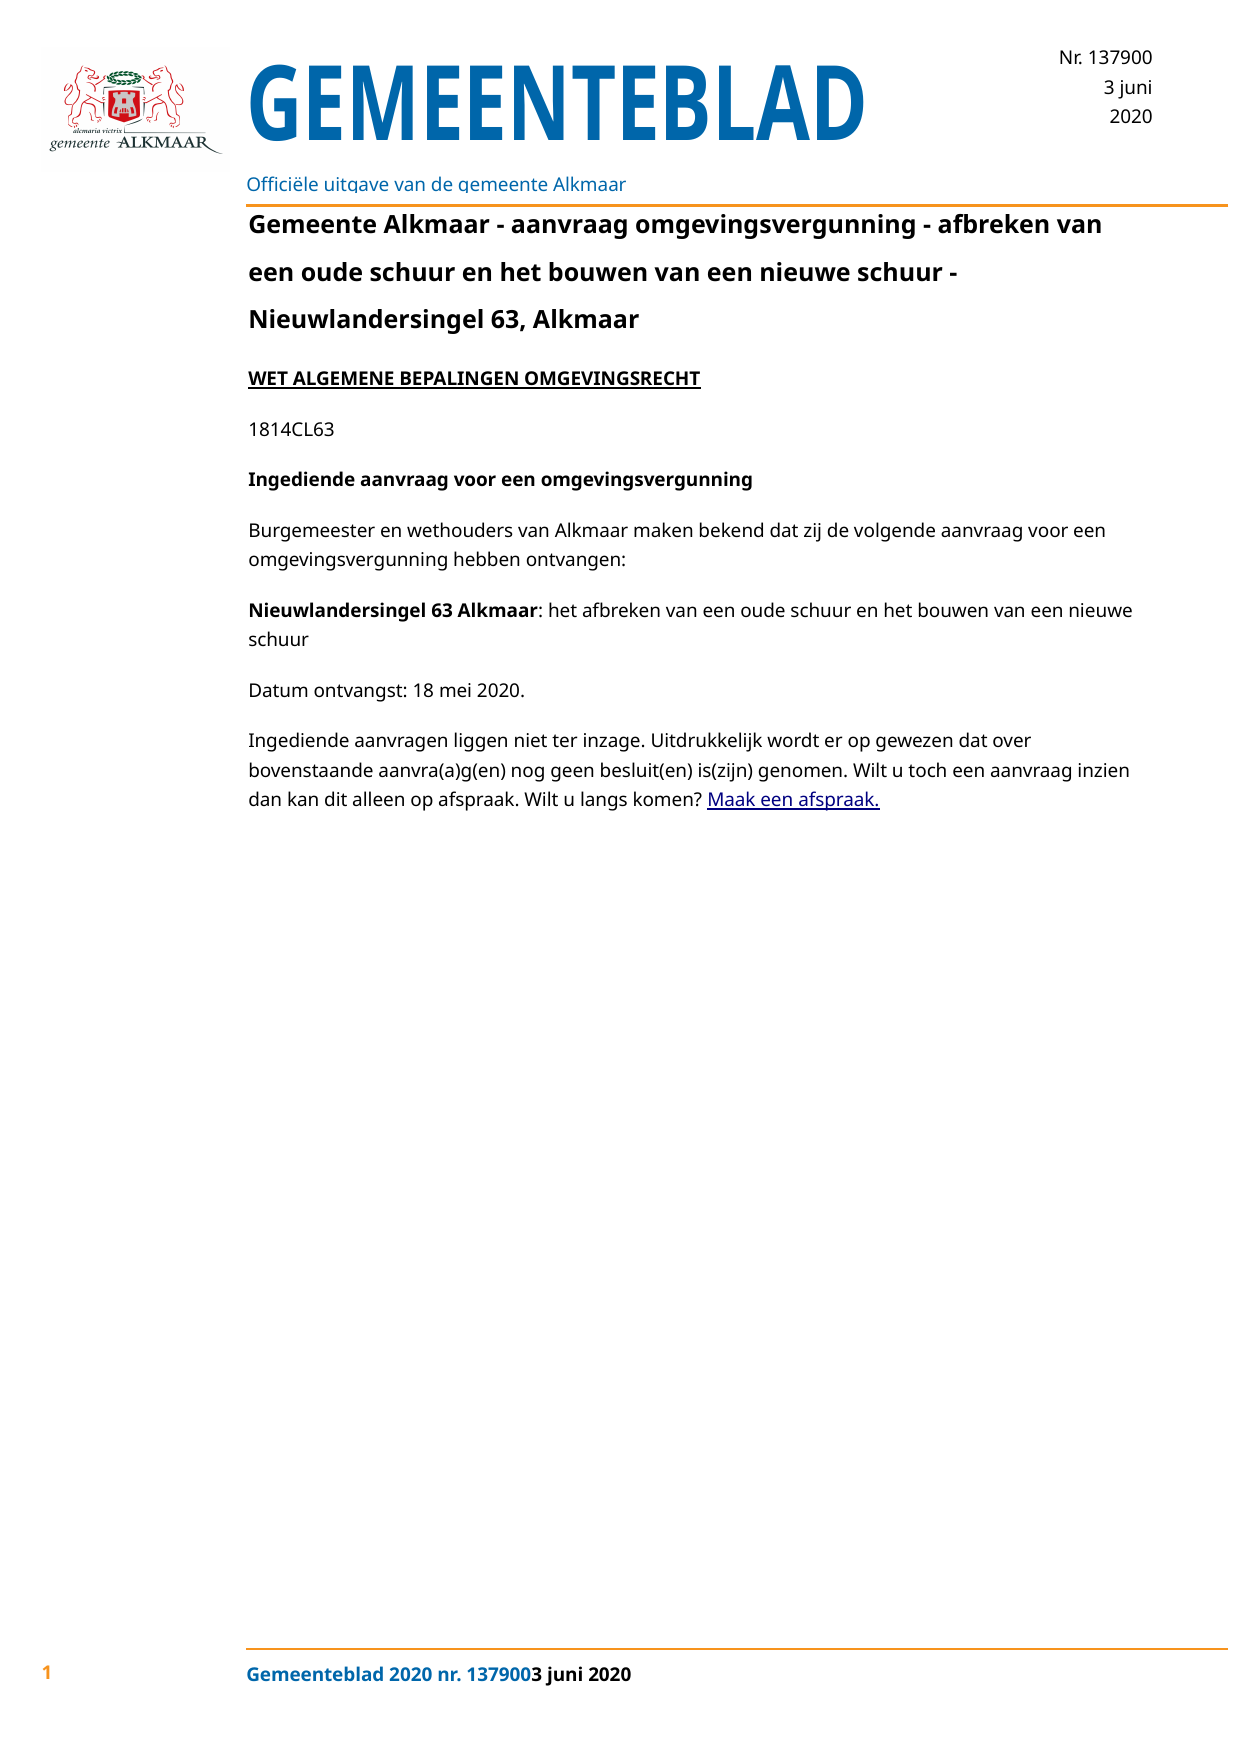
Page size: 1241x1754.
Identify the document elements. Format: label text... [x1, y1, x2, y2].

text 1814CL63 [248, 416, 1152, 442]
text Nieuwlandersingel 63 Alkmaar: het afbreken van een oude schuur en het bouwen van een nieuwe schuur [248, 597, 1152, 652]
text Burgemeester en wethouders van Alkmaar maken bekend dat zij de volgende aanvraag voor een omgevingsvergunning hebben ontvangen: [248, 517, 1152, 572]
text WET ALGEMENE BEPALINGEN OMGEVINGSRECHT [248, 366, 1152, 391]
picture [41, 47, 231, 172]
text Ingediende aanvraag voor een omgevingsvergunning [248, 466, 1152, 492]
text Gemeente Alkmaar - aanvraag omgevingsvergunning - afbreken van een oude schuur en het bouwen van een nieuwe schuur - Nieuwlandersingel 63, Alkmaar [248, 207, 1152, 336]
text Ingediende aanvragen liggen niet ter inzage. Uitdrukkelijk wordt er op gewezen dat over bovenstaande aanvra(a)g(en) nog geen besluit(en) is(zijn) genomen. Wilt u toch een aanvraag inzien dan kan dit alleen op afspraak. Wilt u langs komen? Maak een afspraak. [248, 727, 1152, 812]
text Datum ontvangst: 18 mei 2020. [248, 677, 1152, 702]
